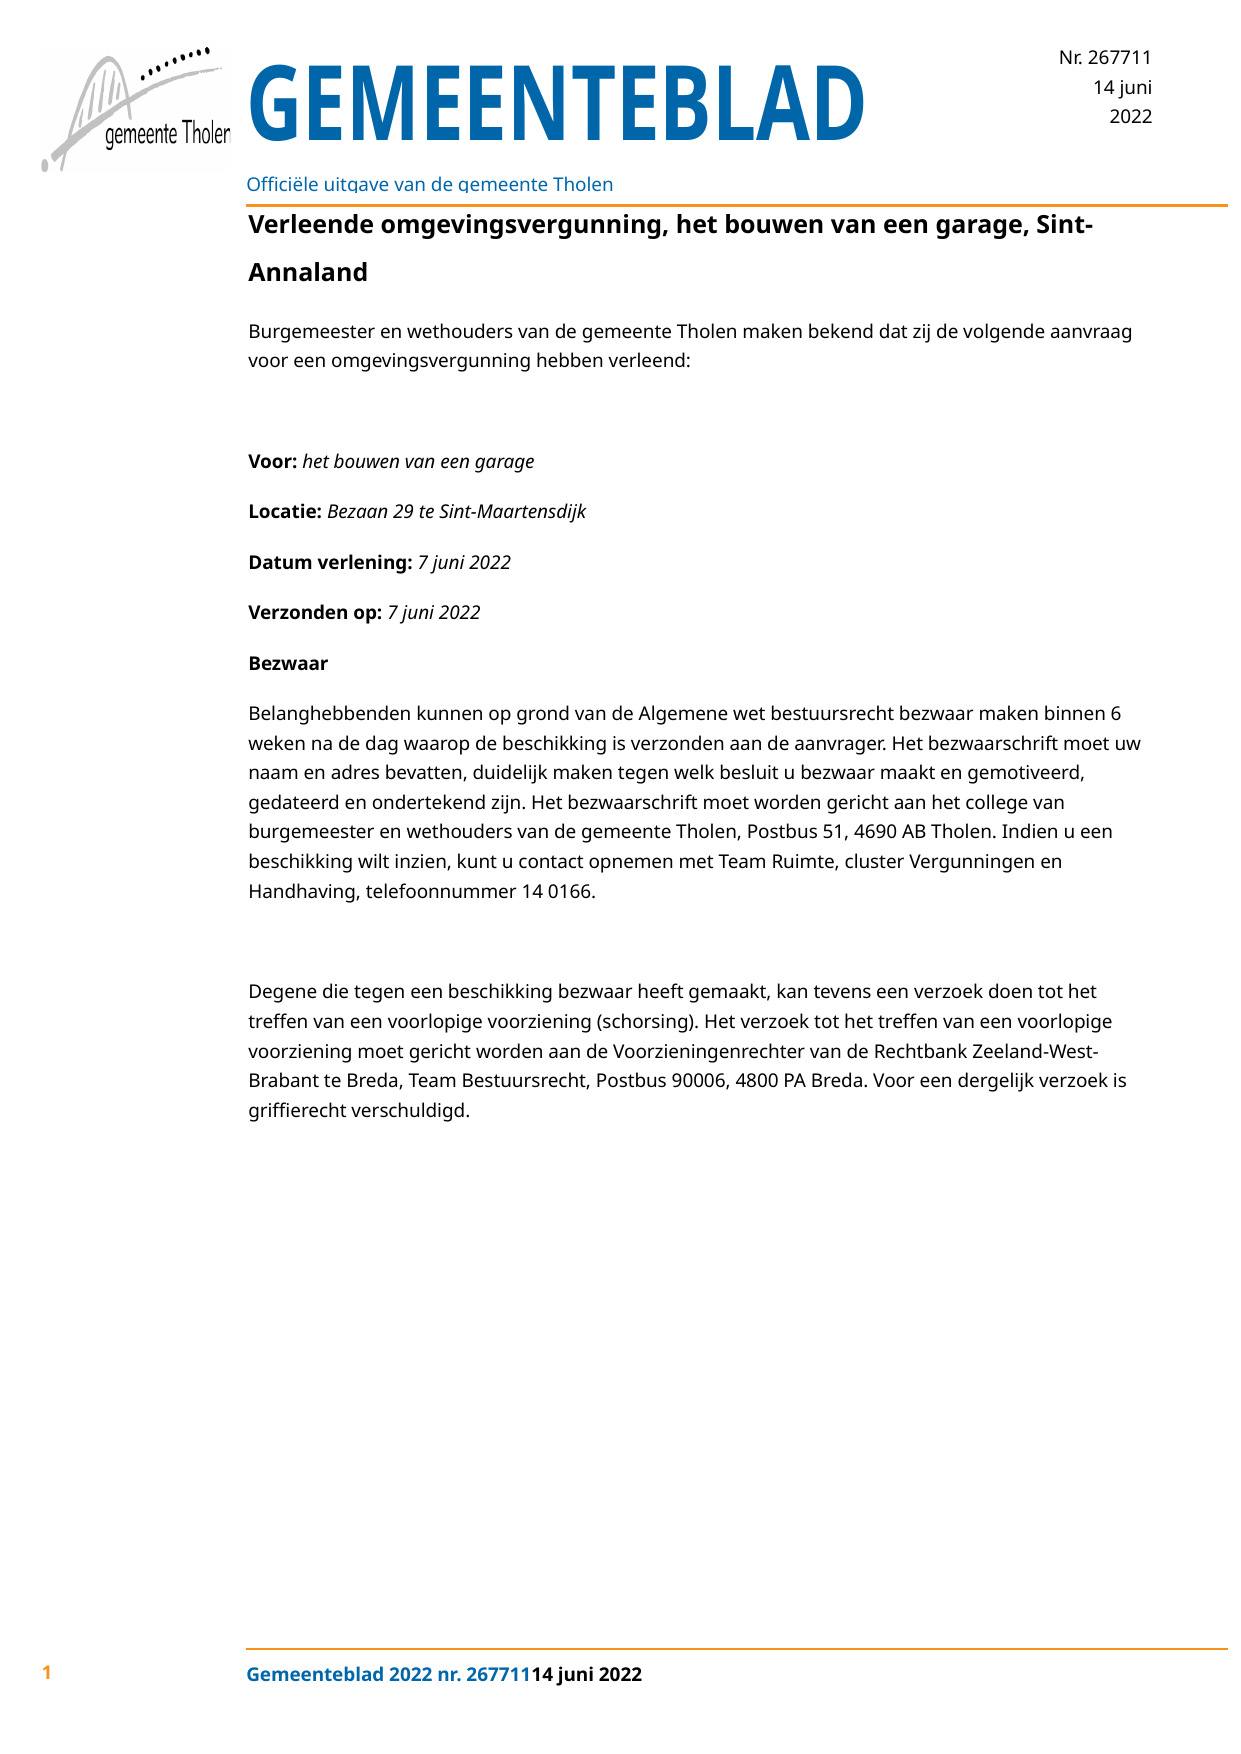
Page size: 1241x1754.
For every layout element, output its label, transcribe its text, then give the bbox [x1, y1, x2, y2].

text Bezwaar [248, 650, 1152, 676]
text Verzonden op: 7 juni 2022 [248, 599, 1152, 625]
text Belanghebbenden kunnen op grond van de Algemene wet bestuursrecht bezwaar maken binnen 6 weken na de dag waarop de beschikking is verzonden aan de aanvrager. Het bezwaarschrift moet uw naam en adres bevatten, duidelijk maken tegen welk besluit u bezwaar maakt en gemotiveerd, gedateerd en ondertekend zijn. Het bezwaarschrift moet worden gericht aan het college van burgemeester en wethouders van de gemeente Tholen, Postbus 51, 4690 AB Tholen. Indien u een beschikking wilt inzien, kunt u contact opnemen met Team Ruimte, cluster Vergunningen en Handhaving, telefoonnummer 14 0166. [248, 700, 1152, 904]
text Verleende omgevingsvergunning, het bouwen van een garage, Sint-Annaland [248, 207, 1152, 288]
text Burgemeester en wethouders van de gemeente Tholen maken bekend dat zij de volgende aanvraag voor een omgevingsvergunning hebben verleend: [248, 318, 1152, 373]
picture [41, 47, 231, 172]
text Degene die tegen een beschikking bezwaar heeft gemaakt, kan tevens een verzoek doen tot het treffen van een voorlopige voorziening (schorsing). Het verzoek tot het treffen van een voorlopige voorziening moet gericht worden aan de Voorzieningenrechter van de Rechtbank Zeeland-West-Brabant te Breda, Team Bestuursrecht, Postbus 90006, 4800 PA Breda. Voor een dergelijk verzoek is griffierecht verschuldigd. [248, 979, 1152, 1123]
text Voor: het bouwen van een garage [248, 448, 1152, 474]
text Datum verlening: 7 juni 2022 [248, 549, 1152, 575]
text Locatie: Bezaan 29 te Sint-Maartensdijk [248, 499, 1152, 524]
